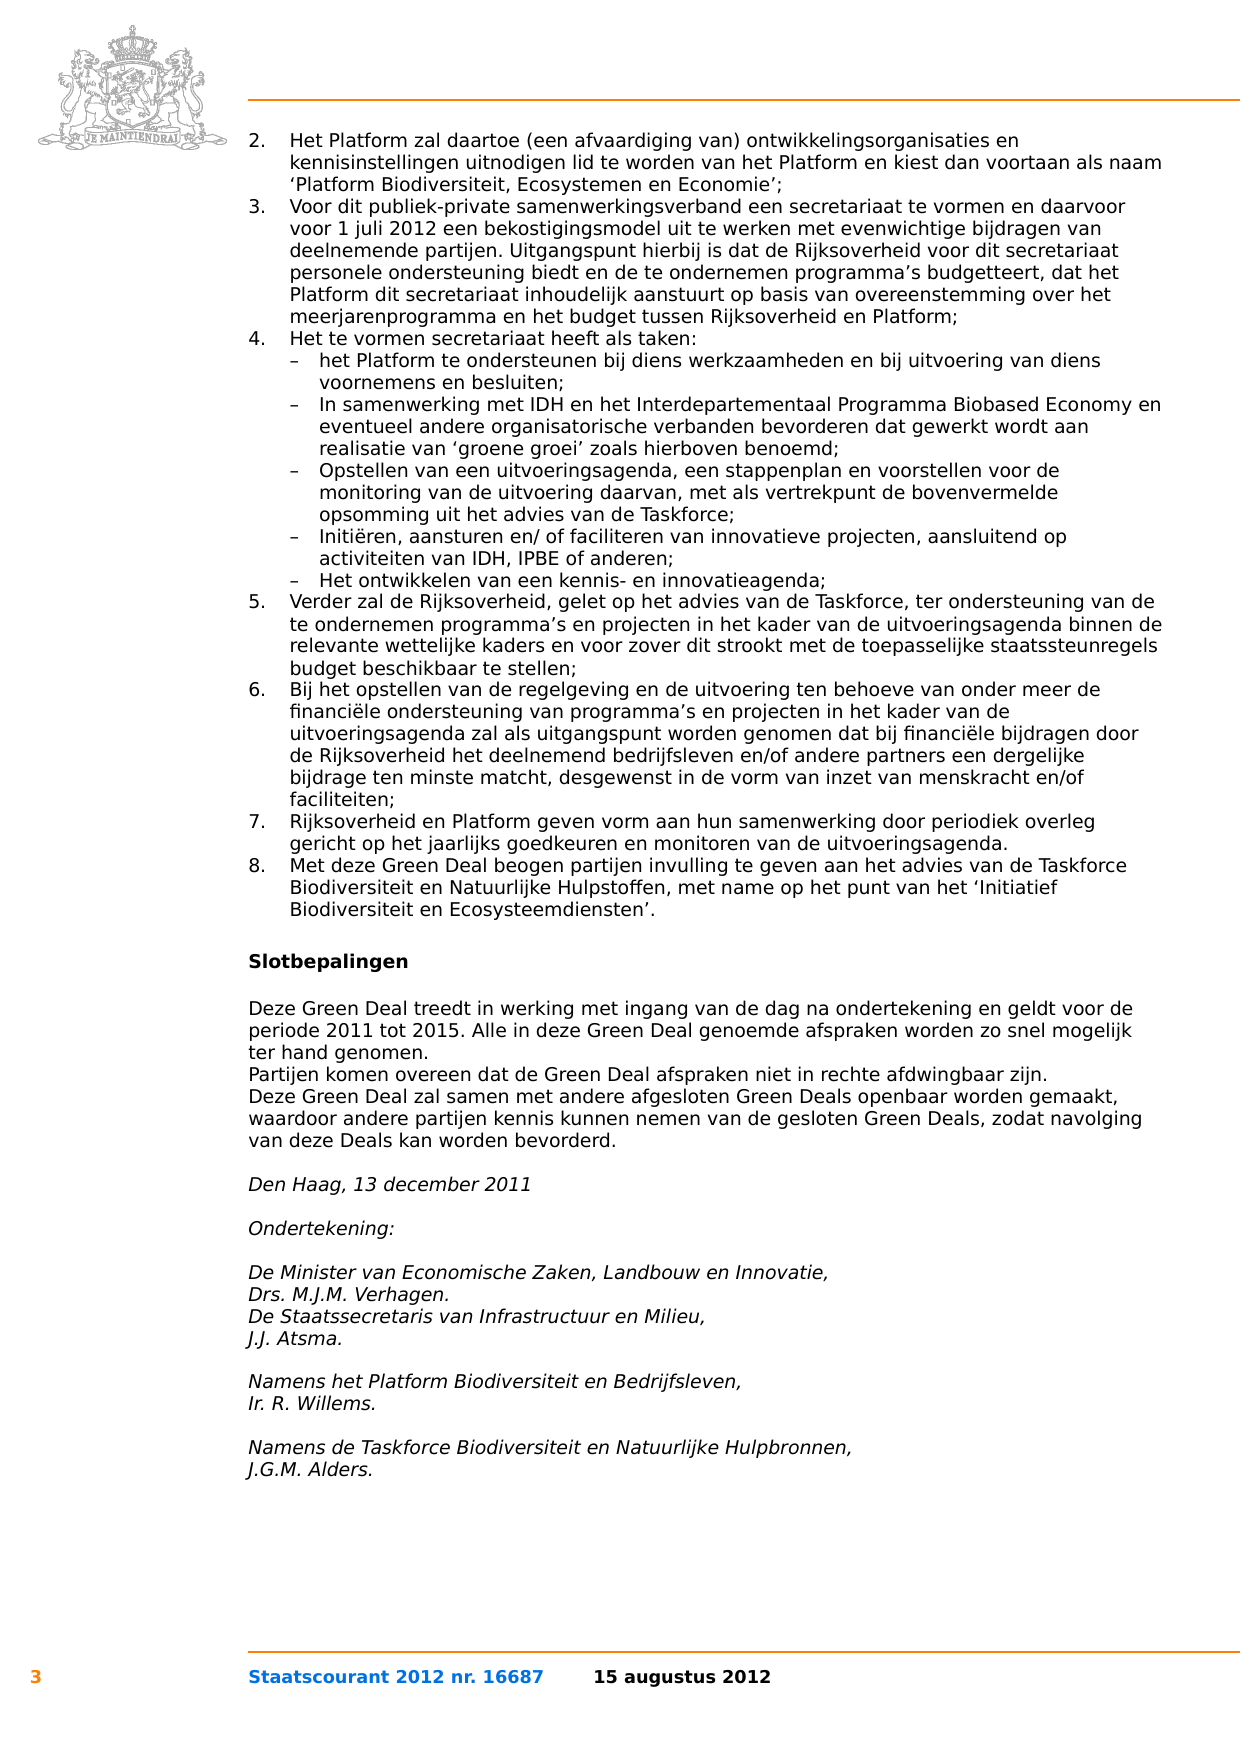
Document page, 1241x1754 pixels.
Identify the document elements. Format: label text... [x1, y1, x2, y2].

text Ondertekening: [248, 1218, 1163, 1240]
picture [38, 25, 227, 150]
text Partijen komen overeen dat de Green Deal afspraken niet in rechte afdwingbaar zijn. [248, 1064, 1163, 1086]
text 6. Bij het opstellen van de regelgeving en de uitvoering ten behoeve van onder meer de financiële ondersteuning van programma’s en projecten in het kader van de uitvoeringsagenda zal als uitgangspunt worden genomen dat bij financiële bijdragen door de Rijksoverheid het deelnemend bedrijfsleven en/of andere partners een dergelijke bijdrage ten minste matcht, desgewenst in de vorm van inzet van menskracht en/of faciliteiten; [248, 679, 1163, 811]
text 3. Voor dit publiek-private samenwerkingsverband een secretariaat te vormen en daarvoor voor 1 juli 2012 een bekostigingsmodel uit te werken met evenwichtige bijdragen van deelnemende partijen. Uitgangspunt hierbij is dat de Rijksoverheid voor dit secretariaat personele ondersteuning biedt en de te ondernemen programma’s budgetteert, dat het Platform dit secretariaat inhoudelijk aanstuurt op basis van overeenstemming over het meerjarenprogramma en het budget tussen Rijksoverheid en Platform; [248, 196, 1163, 328]
text Namens het Platform Biodiversiteit en Bedrijfsleven, Ir. R. Willems. [248, 1371, 1163, 1415]
text – het Platform te ondersteunen bij diens werkzaamheden en bij uitvoering van diens voornemens en besluiten; [289, 350, 1163, 394]
text De Minister van Economische Zaken, Landbouw en Innovatie, Drs. M.J.M. Verhagen. De Staatssecretaris van Infrastructuur en Milieu, J.J. Atsma. [248, 1262, 1163, 1349]
text Deze Green Deal treedt in werking met ingang van de dag na ondertekening en geldt voor de periode 2011 tot 2015. Alle in deze Green Deal genoemde afspraken worden zo snel mogelijk ter hand genomen. [248, 998, 1163, 1064]
text – Het ontwikkelen van een kennis- en innovatieagenda; [289, 569, 1163, 591]
subtitle Slotbepalingen [248, 951, 1163, 973]
text 8. Met deze Green Deal beogen partijen invulling te geven aan het advies van de Taskforce Biodiversiteit en Natuurlijke Hulpstoffen, met name op het punt van het ‘Initiatief Biodiversiteit en Ecosysteemdiensten’. [248, 855, 1163, 921]
text 5. Verder zal de Rijksoverheid, gelet op het advies van de Taskforce, ter ondersteuning van de te ondernemen programma’s en projecten in het kader van de uitvoeringsagenda binnen de relevante wettelijke kaders en voor zover dit strookt met de toepasselijke staatssteunregels budget beschikbaar te stellen; [248, 591, 1163, 679]
text – Opstellen van een uitvoeringsagenda, een stappenplan en voorstellen voor de monitoring van de uitvoering daarvan, met als vertrekpunt de bovenvermelde opsomming uit het advies van de Taskforce; [289, 459, 1163, 526]
text 4. Het te vormen secretariaat heeft als taken: [248, 328, 1163, 350]
text Deze Green Deal zal samen met andere afgesloten Green Deals openbaar worden gemaakt, waardoor andere partijen kennis kunnen nemen van de gesloten Green Deals, zodat navolging van deze Deals kan worden bevorderd. [248, 1086, 1163, 1152]
text Den Haag, 13 december 2011 [248, 1174, 1163, 1196]
text – Initiëren, aansturen en/ of faciliteren van innovatieve projecten, aansluitend op activiteiten van IDH, IPBE of anderen; [289, 526, 1163, 569]
text Namens de Taskforce Biodiversiteit en Natuurlijke Hulpbronnen, J.G.M. Alders. [248, 1437, 1163, 1481]
text 2. Het Platform zal daartoe (een afvaardiging van) ontwikkelingsorganisaties en kennisinstellingen uitnodigen lid te worden van het Platform en kiest dan voortaan als naam ‘Platform Biodiversiteit, Ecosystemen en Economie’; [248, 130, 1163, 196]
text – In samenwerking met IDH en het Interdepartementaal Programma Biobased Economy en eventueel andere organisatorische verbanden bevorderen dat gewerkt wordt aan realisatie van ‘groene groei’ zoals hierboven benoemd; [289, 394, 1163, 459]
text 7. Rijksoverheid en Platform geven vorm aan hun samenwerking door periodiek overleg gericht op het jaarlijks goedkeuren en monitoren van de uitvoeringsagenda. [248, 811, 1163, 855]
